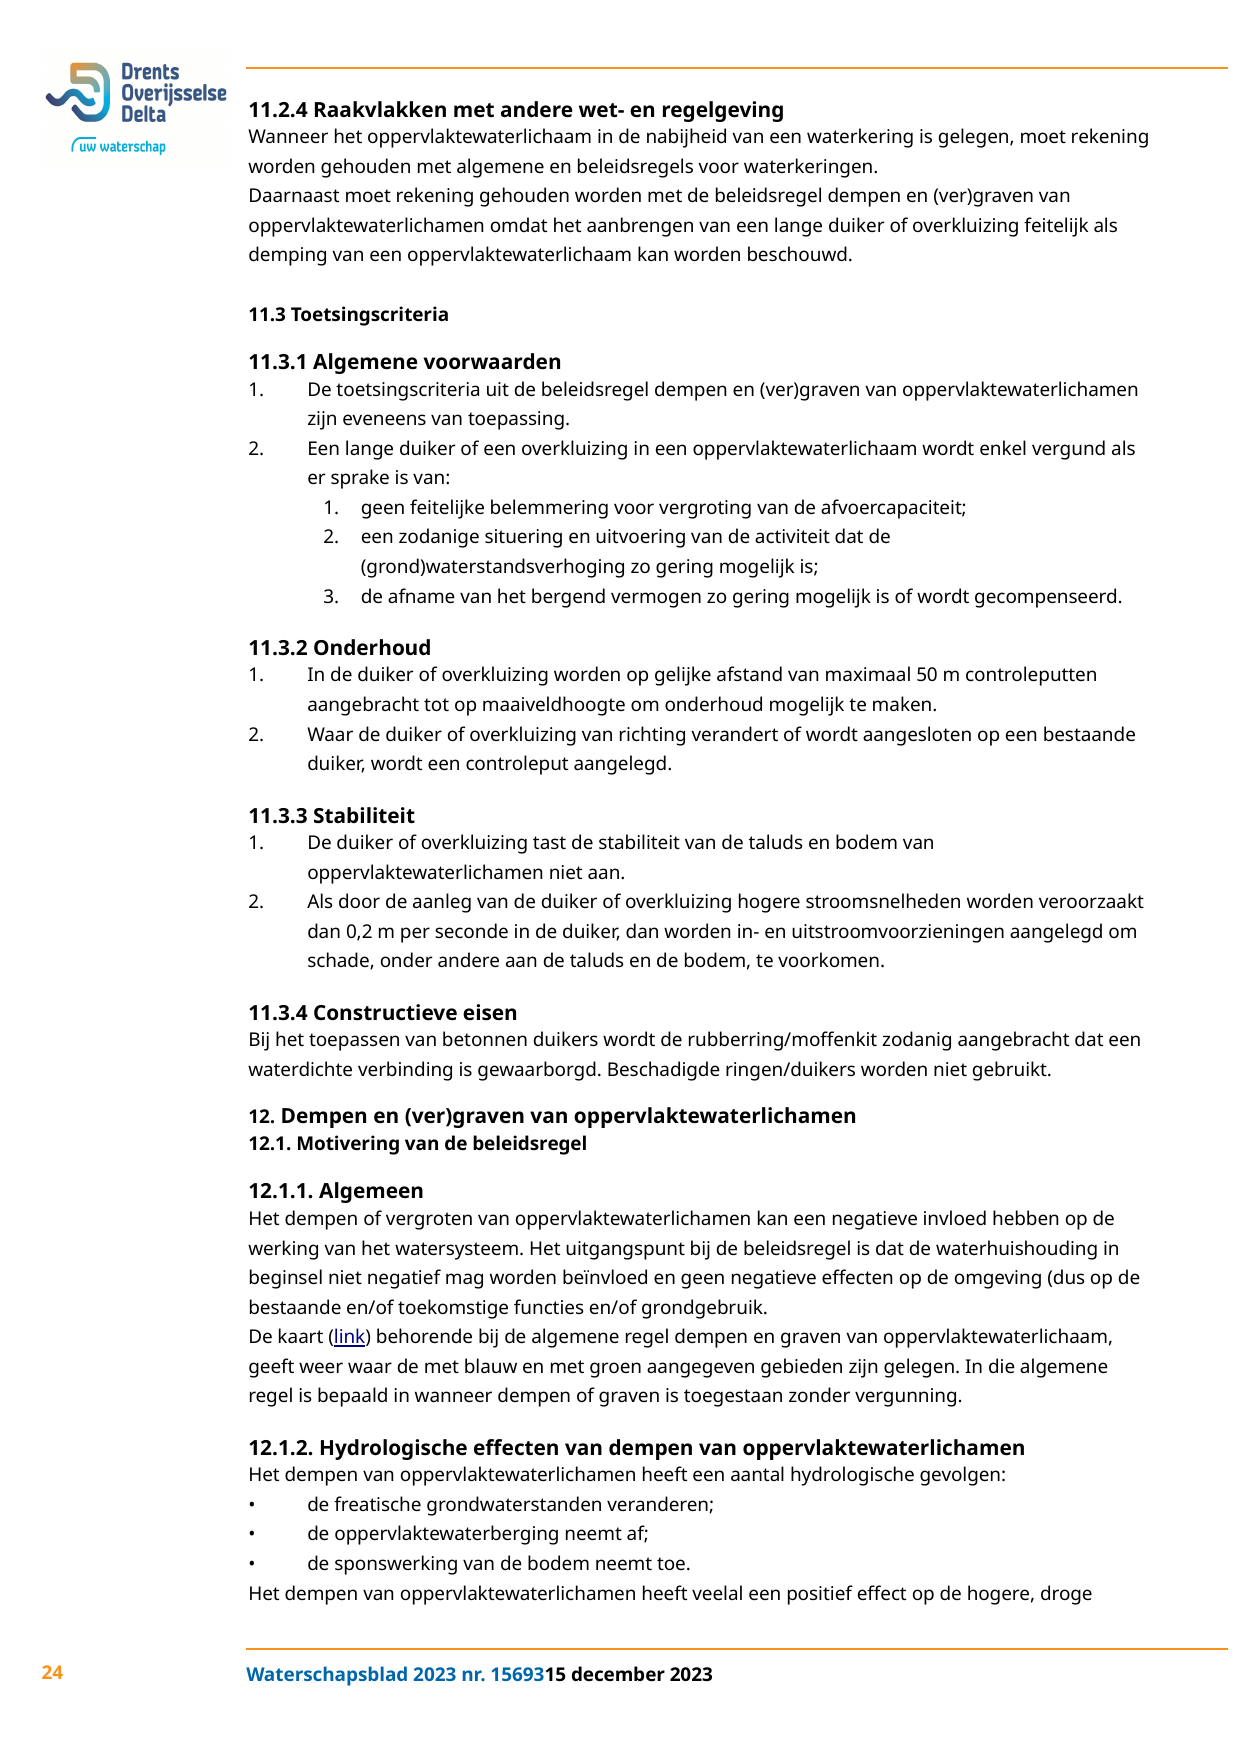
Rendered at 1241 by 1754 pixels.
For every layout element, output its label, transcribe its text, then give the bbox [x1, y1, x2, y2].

picture [41, 47, 231, 172]
list een zodanige situering en uitvoering van de activiteit dat de (grond)waterstandsverhoging zo gering mogelijk is; [323, 524, 1152, 579]
text Het dempen van oppervlaktewaterlichamen heeft veelal een positief effect op de hogere, droge [248, 1580, 1152, 1606]
text Het dempen of vergroten van oppervlaktewaterlichamen kan een negatieve invloed hebben op de werking van het watersysteem. Het uitgangspunt bij de beleidsregel is dat de waterhuishouding in beginsel niet negatief mag worden beïnvloed en geen negatieve effecten op de omgeving (dus op de bestaande en/of toekomstige functies en/of grondgebruik. [248, 1205, 1152, 1319]
list Als door de aanleg van de duiker of overkluizing hogere stroomsnelheden worden veroorzaakt dan 0,2 m per seconde in de duiker, dan worden in- en uitstroomvoorzieningen aangelegd om schade, onder andere aan de taluds en de bodem, te voorkomen. [248, 888, 1152, 973]
list De duiker of overkluizing tast de stabiliteit van de taluds en bodem van oppervlaktewaterlichamen niet aan. [248, 829, 1152, 884]
list de sponswerking van de bodem neemt toe. [248, 1550, 1152, 1576]
list Een lange duiker of een overkluizing in een oppervlaktewaterlichaam wordt enkel vergund als er sprake is van: [248, 435, 1152, 490]
list In de duiker of overkluizing worden op gelijke afstand van maximaal 50 m controleputten aangebracht tot op maaiveldhoogte om onderhoud mogelijk te maken. [248, 662, 1152, 717]
text Het dempen van oppervlaktewaterlichamen heeft een aantal hydrologische gevolgen: [248, 1461, 1152, 1487]
text Wanneer het oppervlaktewaterlichaam in de nabijheid van een waterkering is gelegen, moet rekening worden gehouden met algemene en beleidsregels voor waterkeringen. [248, 123, 1152, 178]
text 11.3.1 Algemene voorwaarden [248, 347, 1152, 376]
list de afname van het bergend vermogen zo gering mogelijk is of wordt gecompenseerd. [323, 583, 1152, 608]
text 11.3.4 Constructieve eisen [248, 998, 1152, 1026]
text Bij het toepassen van betonnen duikers wordt de rubberring/moffenkit zodanig aangebracht dat een waterdichte verbinding is gewaarborgd. Beschadigde ringen/duikers worden niet gebruikt. [248, 1026, 1152, 1082]
text 11.3.2 Onderhoud [248, 633, 1152, 662]
list Waar de duiker of overkluizing van richting verandert of wordt aangesloten op een bestaande duiker, wordt een controleput aangelegd. [248, 721, 1152, 776]
text 12.1. Motivering van de beleidsregel [248, 1130, 1152, 1156]
list de freatische grondwaterstanden veranderen; [248, 1491, 1152, 1517]
text 12.1.1. Algemeen [248, 1177, 1152, 1205]
list De toetsingscriteria uit de beleidsregel dempen en (ver)graven van oppervlaktewaterlichamen zijn eveneens van toepassing. [248, 376, 1152, 431]
text De kaart (link) behorende bij de algemene regel dempen en graven van oppervlaktewaterlichaam, geeft weer waar de met blauw en met groen aangegeven gebieden zijn gelegen. In die algemene regel is bepaald in wanneer dempen of graven is toegestaan zonder vergunning. [248, 1323, 1152, 1408]
text Daarnaast moet rekening gehouden worden met de beleidsregel dempen en (ver)graven van oppervlaktewaterlichamen omdat het aanbrengen van een lange duiker of overkluizing feitelijk als demping van een oppervlaktewaterlichaam kan worden beschouwd. [248, 182, 1152, 267]
text 12. Dempen en (ver)graven van oppervlaktewaterlichamen [248, 1102, 1152, 1130]
list de oppervlaktewaterberging neemt af; [248, 1521, 1152, 1546]
text 11.2.4 Raakvlakken met andere wet- en regelgeving [248, 95, 1152, 123]
text 11.3 Toetsingscriteria [248, 301, 1152, 326]
text 12.1.2. Hydrologische effecten van dempen van oppervlaktewaterlichamen [248, 1433, 1152, 1461]
list geen feitelijke belemmering voor vergroting van de afvoercapaciteit; [323, 494, 1152, 520]
text 11.3.3 Stabiliteit [248, 801, 1152, 829]
